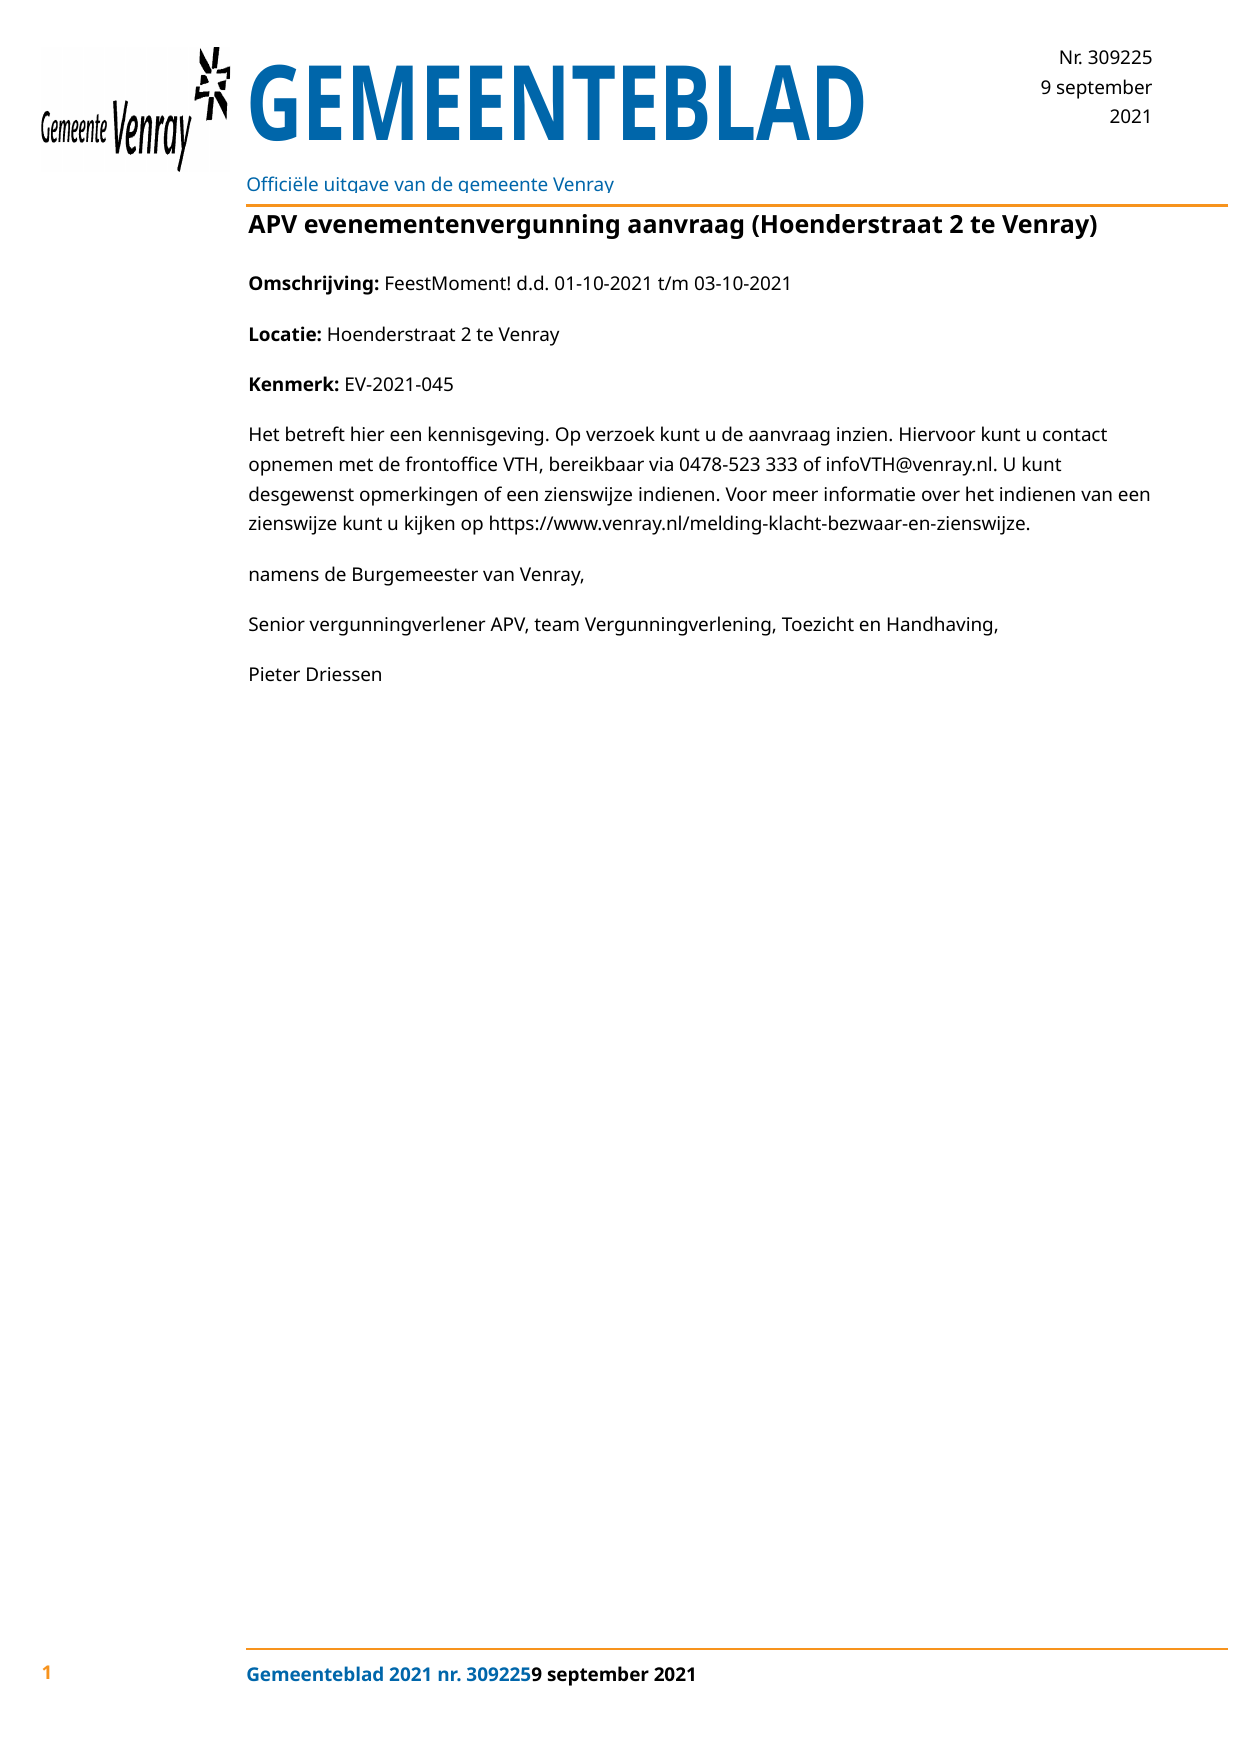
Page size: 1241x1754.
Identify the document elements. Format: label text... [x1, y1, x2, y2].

text Senior vergunningverlener APV, team Vergunningverlening, Toezicht en Handhaving, [248, 611, 1152, 637]
text namens de Burgemeester van Venray, [248, 561, 1152, 586]
text Omschrijving: FeestMoment! d.d. 01-10-2021 t/m 03-10-2021 [248, 270, 1152, 296]
text Kenmerk: EV-2021-045 [248, 371, 1152, 397]
picture [41, 47, 231, 172]
text Het betreft hier een kennisgeving. Op verzoek kunt u de aanvraag inzien. Hiervoor kunt u contact opnemen met de frontoffice VTH, bereikbaar via 0478-523 333 of infoVTH@venray.nl. U kunt desgewenst opmerkingen of een zienswijze indienen. Voor meer informatie over het indienen van een zienswijze kunt u kijken op https://www.venray.nl/melding-klacht-bezwaar-en-zienswijze. [248, 422, 1152, 536]
text APV evenementenvergunning aanvraag (Hoenderstraat 2 te Venray) [248, 207, 1152, 241]
text Pieter Driessen [248, 662, 1152, 687]
text Locatie: Hoenderstraat 2 te Venray [248, 321, 1152, 346]
